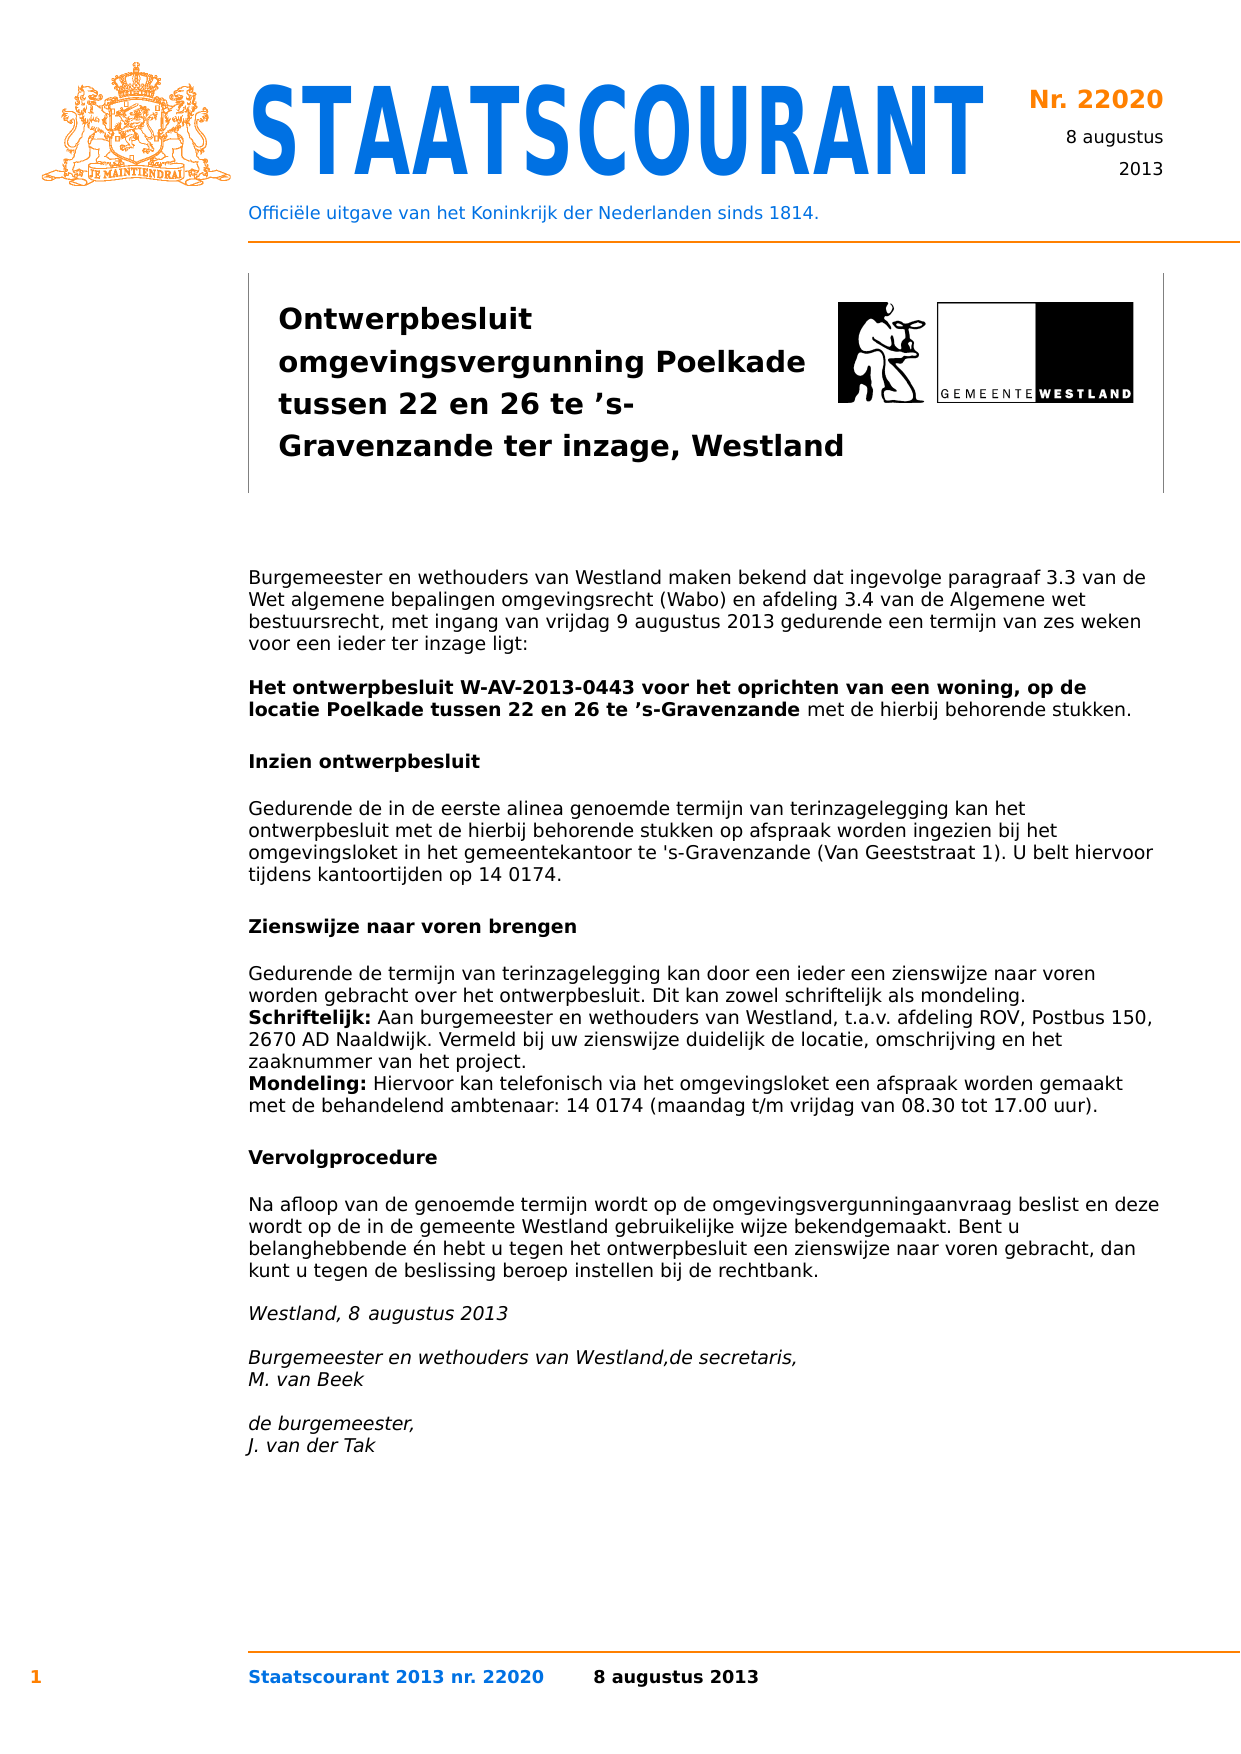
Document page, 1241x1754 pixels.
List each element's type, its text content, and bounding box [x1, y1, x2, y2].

text de burgemeester, J. van der Tak [248, 1413, 1163, 1457]
text Gedurende de termijn van terinzagelegging kan door een ieder een zienswijze naar voren worden gebracht over het ontwerpbesluit. Dit kan zowel schriftelijk als mondeling. [248, 963, 1163, 1007]
text Schriftelijk: Aan burgemeester en wethouders van Westland, t.a.v. afdeling ROV, Postbus 150, 2670 AD Naaldwijk. Vermeld bij uw zienswijze duidelijk de locatie, omschrijving en het zaaknummer van het project. [248, 1007, 1163, 1073]
subtitle Inzien ontwerpbesluit [248, 751, 1163, 773]
subtitle Ontwerpbesluit omgevingsvergunning Poelkade tussen 22 en 26 te ’s-Gravenzande ter inzage, Westland [249, 273, 1163, 493]
text Westland, 8 augustus 2013 [248, 1303, 1163, 1325]
table_cell Officiële uitgave van het Koninkrijk der Nederlanden sinds 1814. [248, 203, 1240, 241]
text Gedurende de in de eerste alinea genoemde termijn van terinzagelegging kan het ontwerpbesluit met de hierbij behorende stukken op afspraak worden ingezien bij het omgevingsloket in het gemeentekantoor te 's-Gravenzande (Van Geeststraat 1). U belt hiervoor tijdens kantoortijden op 14 0174. [248, 798, 1163, 886]
table_cell 8 augustus [998, 121, 1240, 153]
text Het ontwerpbesluit W-AV-2013-0443 voor het oprichten van een woning, op de locatie Poelkade tussen 22 en 26 te ’s-Gravenzande met de hierbij behorende stukken. [248, 677, 1163, 721]
subtitle Zienswijze naar voren brengen [248, 916, 1163, 938]
table_header STAATSCOURANT [248, 62, 998, 203]
table_cell 2013 [998, 153, 1240, 203]
picture [41, 62, 231, 186]
text Burgemeester en wethouders van Westland maken bekend dat ingevolge paragraaf 3.3 van de Wet algemene bepalingen omgevingsrecht (Wabo) en afdeling 3.4 van de Algemene wet bestuursrecht, met ingang van vrijdag 9 augustus 2013 gedurende een termijn van zes weken voor een ieder ter inzage ligt: [248, 567, 1163, 655]
picture [838, 302, 1134, 403]
table_header Nr. 22020 [998, 62, 1240, 121]
table_header [25, 62, 248, 241]
text Burgemeester en wethouders van Westland,de secretaris, M. van Beek [248, 1347, 1163, 1391]
text Na afloop van de genoemde termijn wordt op de omgevingsvergunningaanvraag beslist en deze wordt op de in de gemeente Westland gebruikelijke wijze bekendgemaakt. Bent u belanghebbende én hebt u tegen het ontwerpbesluit een zienswijze naar voren gebracht, dan kunt u tegen de beslissing beroep instellen bij de rechtbank. [248, 1193, 1163, 1281]
text Mondeling: Hiervoor kan telefonisch via het omgevingsloket een afspraak worden gemaakt met de behandelend ambtenaar: 14 0174 (maandag t/m vrijdag van 08.30 tot 17.00 uur). [248, 1073, 1163, 1117]
subtitle Vervolgprocedure [248, 1147, 1163, 1168]
